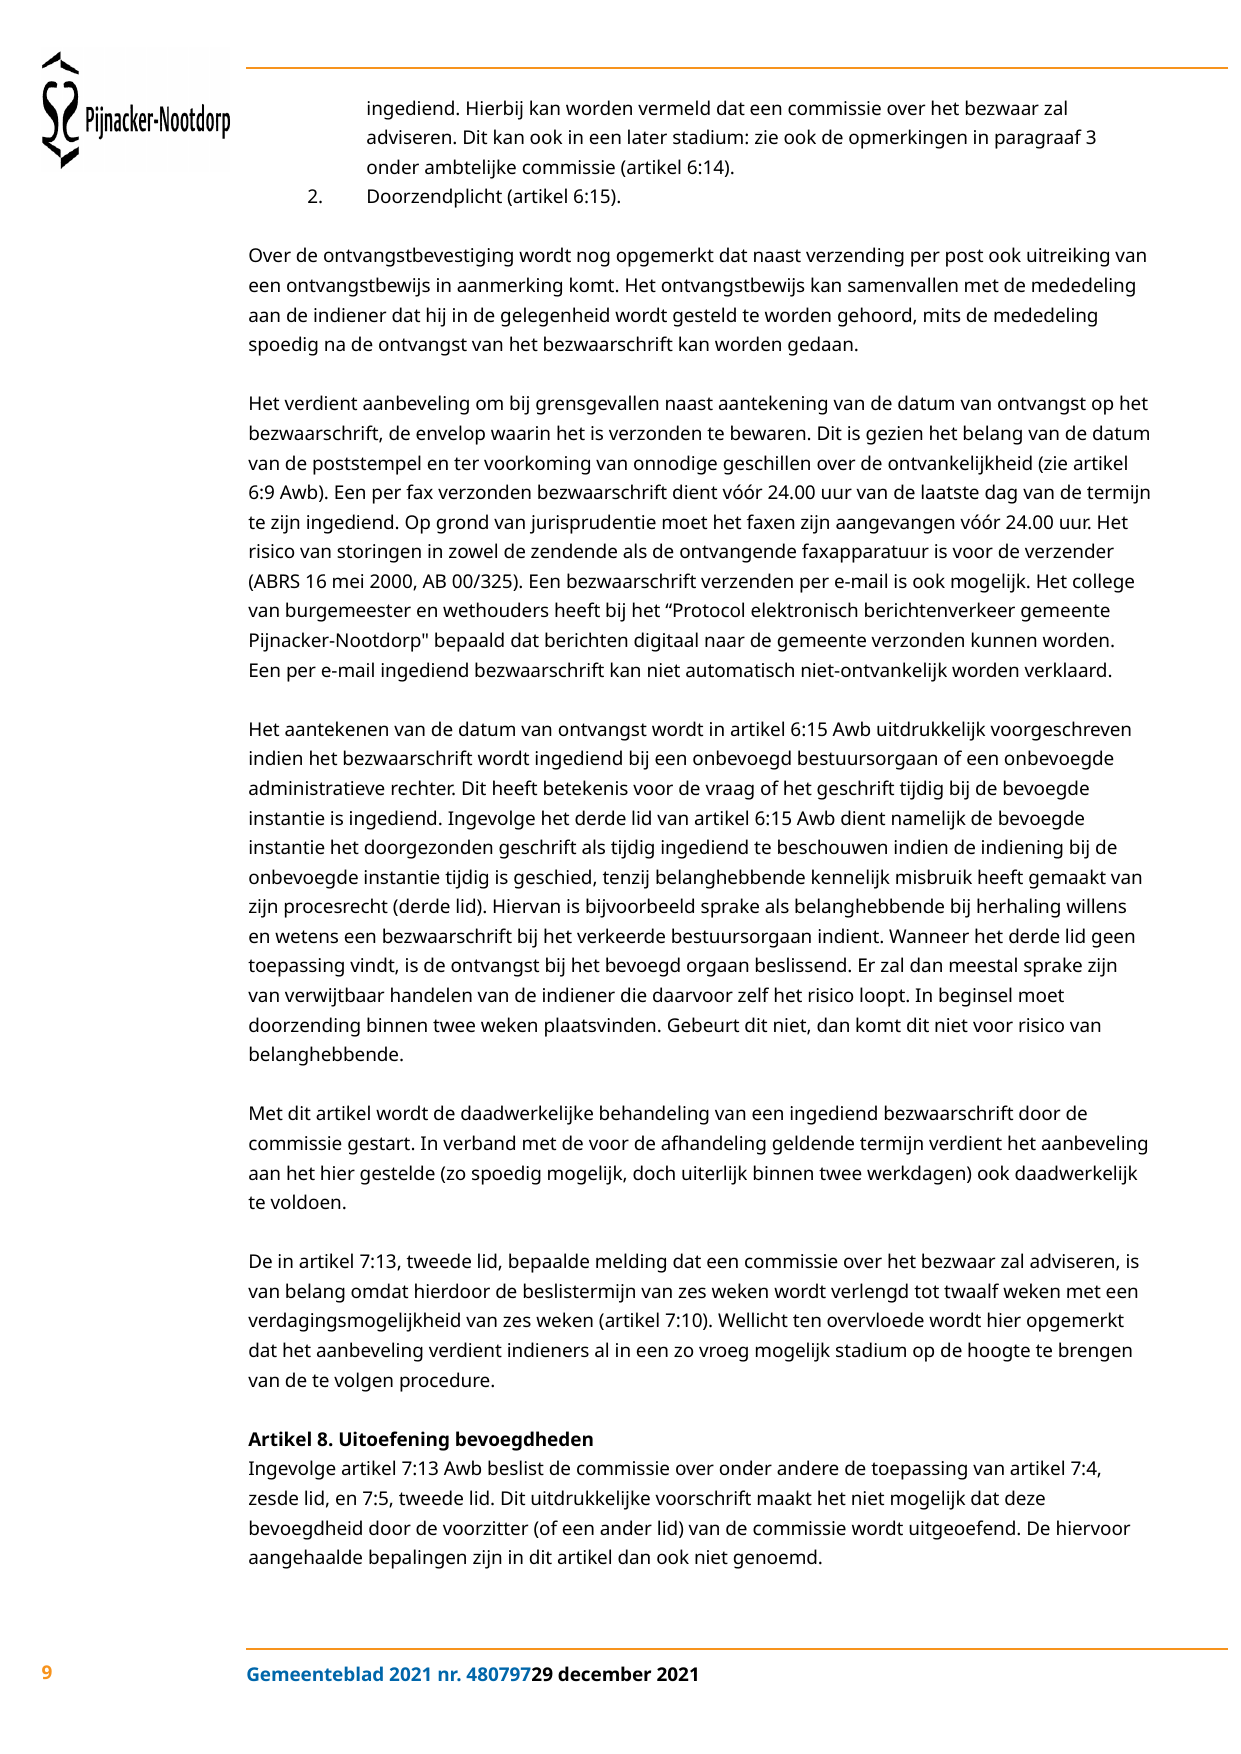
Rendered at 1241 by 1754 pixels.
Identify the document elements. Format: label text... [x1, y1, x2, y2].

list ingediend. Hierbij kan worden vermeld dat een commissie over het bezwaar zal adviseren. Dit kan ook in een later stadium: zie ook de opmerkingen in paragraaf 3 onder ambtelijke commissie (artikel 6:14). [307, 95, 1152, 180]
text Het verdient aanbeveling om bij grensgevallen naast aantekening van de datum van ontvangst op het bezwaarschrift, de envelop waarin het is verzonden te bewaren. Dit is gezien het belang van de datum van de poststempel en ter voorkoming van onnodige geschillen over de ontvankelijkheid (zie artikel 6:9 Awb). Een per fax verzonden bezwaarschrift dient vóór 24.00 uur van de laatste dag van de termijn te zijn ingediend. Op grond van jurisprudentie moet het faxen zijn aangevangen vóór 24.00 uur. Het risico van storingen in zowel de zendende als de ontvangende faxapparatuur is voor de verzender (ABRS 16 mei 2000, AB 00/325). Een bezwaarschrift verzenden per e-mail is ook mogelijk. Het college van burgemeester en wethouders heeft bij het “Protocol elektronisch berichtenverkeer gemeente Pijnacker-Nootdorp" bepaald dat berichten digitaal naar de gemeente verzonden kunnen worden. Een per e-mail ingediend bezwaarschrift kan niet automatisch niet-ontvankelijk worden verklaard. [248, 391, 1152, 683]
text Artikel 8. Uitoefening bevoegdheden [248, 1426, 1152, 1452]
picture [41, 47, 231, 172]
text Het aantekenen van de datum van ontvangst wordt in artikel 6:15 Awb uitdrukkelijk voorgeschreven indien het bezwaarschrift wordt ingediend bij een onbevoegd bestuursorgaan of een onbevoegde administratieve rechter. Dit heeft betekenis voor de vraag of het geschrift tijdig bij de bevoegde instantie is ingediend. Ingevolge het derde lid van artikel 6:15 Awb dient namelijk de bevoegde instantie het doorgezonden geschrift als tijdig ingediend te beschouwen indien de indiening bij de onbevoegde instantie tijdig is geschied, tenzij belanghebbende kennelijk misbruik heeft gemaakt van zijn procesrecht (derde lid). Hiervan is bijvoorbeeld sprake als belanghebbende bij herhaling willens en wetens een bezwaarschrift bij het verkeerde bestuursorgaan indient. Wanneer het derde lid geen toepassing vindt, is de ontvangst bij het bevoegd orgaan beslissend. Er zal dan meestal sprake zijn van verwijtbaar handelen van de indiener die daarvoor zelf het risico loopt. In beginsel moet doorzending binnen twee weken plaatsvinden. Gebeurt dit niet, dan komt dit niet voor risico van belanghebbende. [248, 716, 1152, 1067]
list Doorzendplicht (artikel 6:15). [307, 183, 1152, 209]
text De in artikel 7:13, tweede lid, bepaalde melding dat een commissie over het bezwaar zal adviseren, is van belang omdat hierdoor de beslistermijn van zes weken wordt verlengd tot twaalf weken met een verdagingsmogelijkheid van zes weken (artikel 7:10). Wellicht ten overvloede wordt hier opgemerkt dat het aanbeveling verdient indieners al in een zo vroeg mogelijk stadium op de hoogte te brengen van de te volgen procedure. [248, 1248, 1152, 1393]
text Ingevolge artikel 7:13 Awb beslist de commissie over onder andere de toepassing van artikel 7:4, zesde lid, en 7:5, tweede lid. Dit uitdrukkelijke voorschrift maakt het niet mogelijk dat deze bevoegdheid door de voorzitter (of een ander lid) van de commissie wordt uitgeoefend. De hiervoor aangehaalde bepalingen zijn in dit artikel dan ook niet genoemd. [248, 1456, 1152, 1570]
text Met dit artikel wordt de daadwerkelijke behandeling van een ingediend bezwaarschrift door de commissie gestart. In verband met de voor de afhandeling geldende termijn verdient het aanbeveling aan het hier gestelde (zo spoedig mogelijk, doch uiterlijk binnen twee werkdagen) ook daadwerkelijk te voldoen. [248, 1101, 1152, 1215]
text Over de ontvangstbevestiging wordt nog opgemerkt dat naast verzending per post ook uitreiking van een ontvangstbewijs in aanmerking komt. Het ontvangstbewijs kan samenvallen met de mededeling aan de indiener dat hij in de gelegenheid wordt gesteld te worden gehoord, mits de mededeling spoedig na de ontvangst van het bezwaarschrift kan worden gedaan. [248, 243, 1152, 357]
